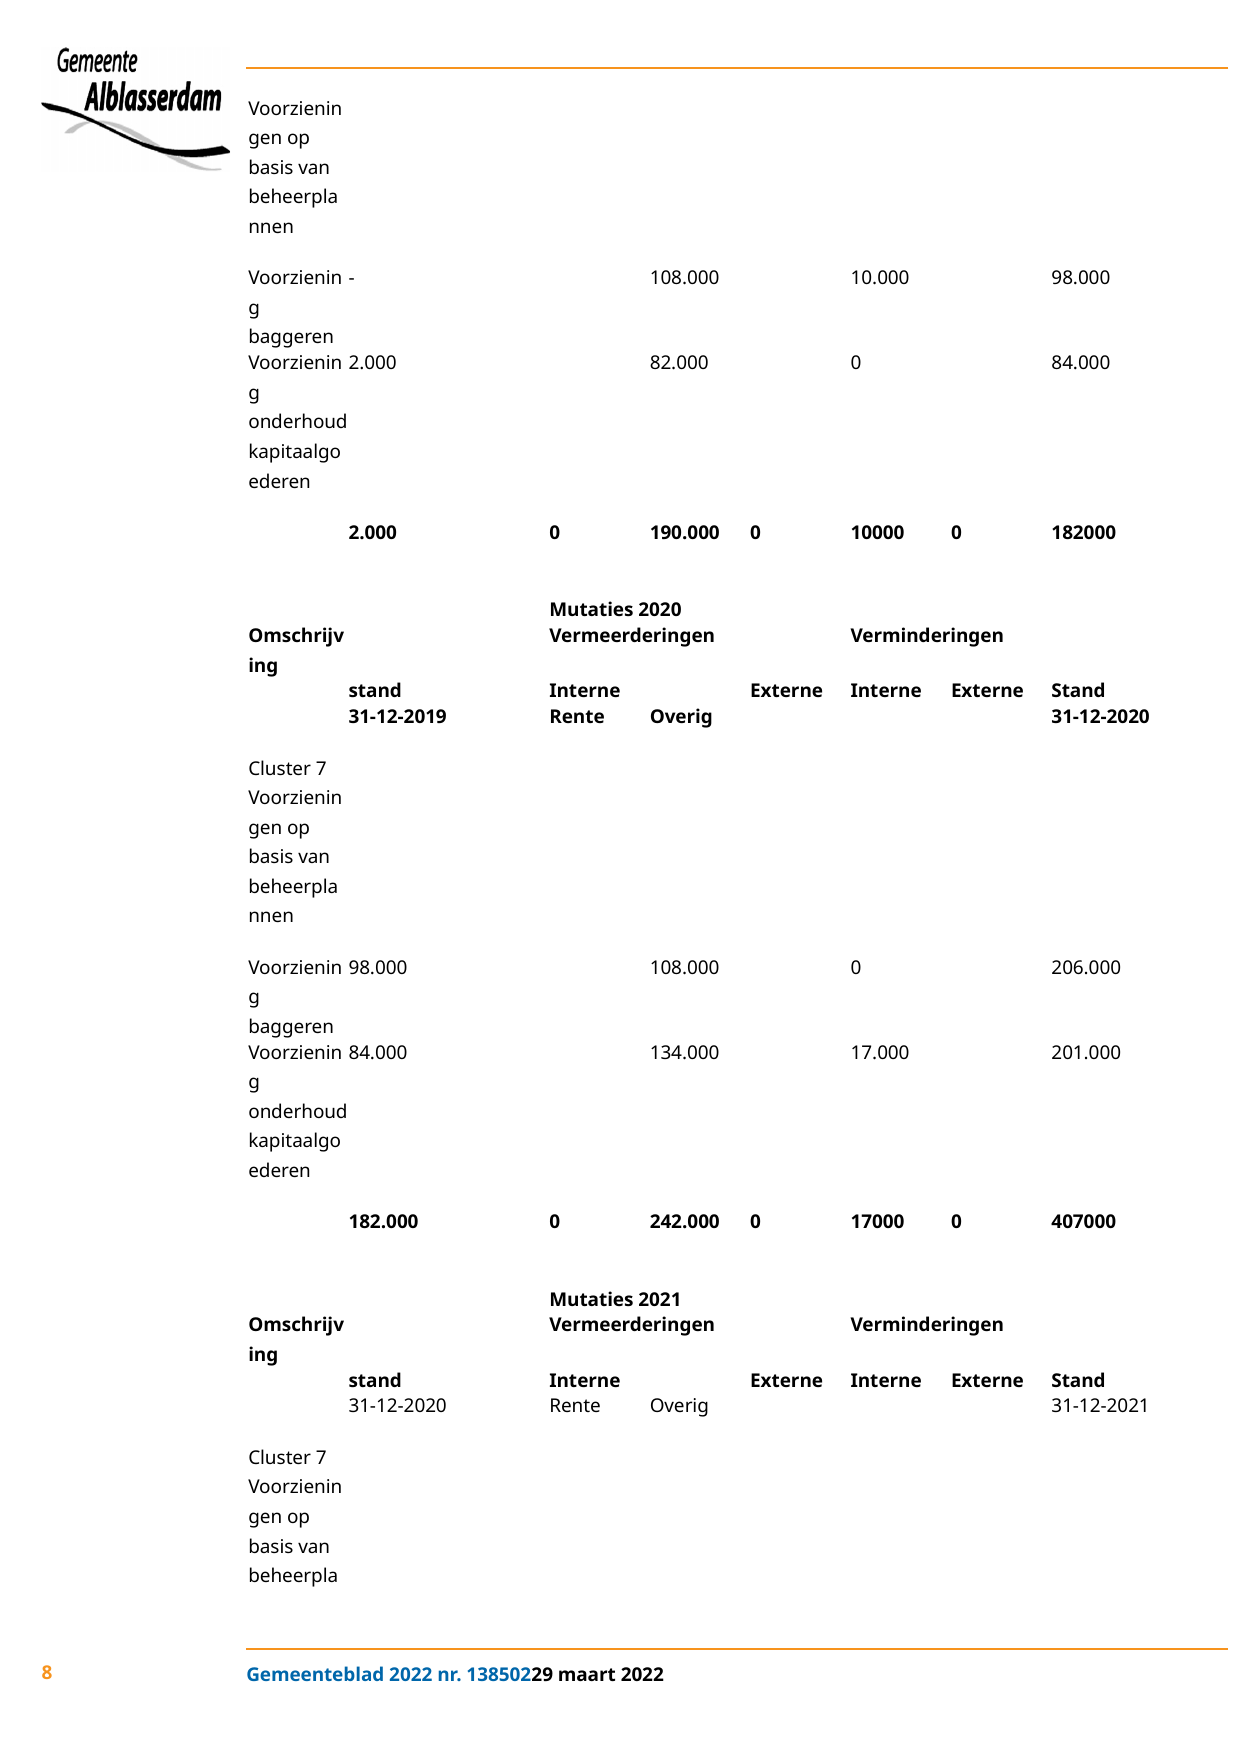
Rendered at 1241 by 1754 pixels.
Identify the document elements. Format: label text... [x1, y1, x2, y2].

table_cell [1051, 571, 1152, 596]
table_cell [348, 1312, 449, 1367]
table_cell [750, 1286, 850, 1312]
table_cell [449, 928, 549, 954]
table_cell [850, 729, 951, 755]
table_cell [750, 1183, 850, 1209]
table_cell [650, 1260, 750, 1286]
table_cell 242.000 [650, 1209, 750, 1234]
table_cell 0 [951, 519, 1051, 545]
table_cell [348, 95, 449, 239]
table_cell [850, 1444, 951, 1588]
table_cell 201.000 [1051, 1039, 1152, 1183]
table_cell 134.000 [650, 1039, 750, 1183]
table_cell Cluster 7 Voorzieningen op basis van beheerplannen [248, 755, 348, 928]
table_cell Overig [650, 1393, 750, 1418]
table_cell 2.000 [348, 519, 449, 545]
table_cell [750, 545, 850, 571]
table_cell 0 [850, 350, 951, 493]
table_cell [951, 1039, 1051, 1183]
table_cell [348, 755, 449, 928]
table_cell 10000 [850, 519, 951, 545]
table_cell [951, 928, 1051, 954]
table_cell [549, 1039, 649, 1183]
table_cell 98.000 [1051, 265, 1152, 349]
table_cell [750, 239, 850, 264]
table_cell Externe [750, 678, 850, 703]
table_cell [449, 1312, 549, 1367]
table_cell [449, 622, 549, 677]
table_cell [1051, 928, 1152, 954]
table_cell [750, 954, 850, 1039]
table_cell [750, 350, 850, 493]
table_cell [1051, 755, 1152, 928]
table_cell [449, 729, 549, 755]
table_cell stand [348, 1367, 449, 1393]
table_cell [449, 1209, 549, 1234]
table_cell Cluster 7 Voorzieningen op basis van beheerpla [248, 1444, 348, 1588]
table_cell 206.000 [1051, 954, 1152, 1039]
table_cell [348, 1444, 449, 1588]
table_cell [549, 571, 649, 596]
table_cell [951, 1444, 1051, 1588]
table_cell [248, 1419, 348, 1444]
table_cell [248, 571, 348, 596]
table_cell [750, 494, 850, 519]
table_cell [449, 519, 549, 545]
table_cell [248, 678, 348, 703]
table_cell [1051, 596, 1152, 622]
table_cell [951, 1419, 1051, 1444]
table_cell Rente [549, 703, 649, 729]
table_cell [951, 755, 1051, 928]
table_cell 0 [750, 1209, 850, 1234]
table_cell [1051, 729, 1152, 755]
table_cell [1051, 95, 1152, 239]
table_cell [650, 928, 750, 954]
table_cell [650, 571, 750, 596]
table_cell [850, 239, 951, 264]
table_cell [951, 954, 1051, 1039]
table_cell 84.000 [348, 1039, 449, 1183]
table_cell [850, 703, 951, 729]
table_cell [549, 755, 649, 928]
table_cell 182000 [1051, 519, 1152, 545]
table_cell 407000 [1051, 1209, 1152, 1234]
table_cell [650, 239, 750, 264]
table_cell [248, 519, 348, 545]
table_cell [650, 1444, 750, 1588]
table_cell [1051, 1235, 1152, 1260]
table_cell [850, 571, 951, 596]
table_cell 0 [951, 1209, 1051, 1234]
table_cell Mutaties 2021 [549, 1286, 750, 1312]
table_cell [951, 729, 1051, 755]
table_cell [348, 1286, 449, 1312]
table_cell [449, 1039, 549, 1183]
table_cell [750, 1312, 850, 1367]
table_cell 17000 [850, 1209, 951, 1234]
table_cell [850, 596, 951, 622]
table_cell [1051, 239, 1152, 264]
table_cell Omschrijving [248, 622, 348, 677]
table_cell [549, 95, 649, 239]
table_cell [850, 494, 951, 519]
table_cell [750, 1419, 850, 1444]
table_cell 31-12-2021 [1051, 1393, 1152, 1418]
table_cell 182.000 [348, 1209, 449, 1234]
table_cell [248, 239, 348, 264]
table_cell [1051, 622, 1152, 677]
table_cell [1051, 1312, 1152, 1367]
table_cell 0 [750, 519, 850, 545]
table_cell Vermeerderingen [549, 622, 750, 677]
table_cell [549, 1260, 649, 1286]
table_cell [348, 1235, 449, 1260]
table_cell [449, 1419, 549, 1444]
table_cell [348, 622, 449, 677]
table_cell 31-12-2019 [348, 703, 449, 729]
table_cell [248, 545, 348, 571]
table_cell [248, 1235, 348, 1260]
table_cell [248, 494, 348, 519]
table_cell Verminderingen [850, 1312, 1051, 1367]
table_cell [248, 1367, 348, 1393]
table_cell [549, 545, 649, 571]
table_cell [248, 928, 348, 954]
table_cell [850, 1286, 951, 1312]
table_cell - [348, 265, 449, 349]
table_cell [750, 265, 850, 349]
table_cell [750, 928, 850, 954]
table_cell [449, 1393, 549, 1418]
table_cell [951, 703, 1051, 729]
table_cell 31-12-2020 [1051, 703, 1152, 729]
table_cell [248, 1286, 348, 1312]
table_cell [951, 545, 1051, 571]
table_cell [348, 1183, 449, 1209]
table_cell [248, 1209, 348, 1234]
table_cell Rente [549, 1393, 649, 1418]
table_cell 190.000 [650, 519, 750, 545]
table_cell [449, 350, 549, 493]
table_cell [650, 545, 750, 571]
table_cell [650, 95, 750, 239]
table_cell Voorziening onderhoud kapitaalgoederen [248, 350, 348, 493]
table_cell [951, 95, 1051, 239]
table_cell [850, 928, 951, 954]
table_cell [1051, 1444, 1152, 1588]
table_cell Externe [951, 1367, 1051, 1393]
table_cell [951, 1286, 1051, 1312]
table_cell [549, 494, 649, 519]
table_cell [951, 350, 1051, 493]
table_cell Interne [850, 678, 951, 703]
table_cell [449, 1286, 549, 1312]
table_cell [1051, 1260, 1152, 1286]
table_cell [248, 596, 348, 622]
table_cell [650, 1235, 750, 1260]
table_cell [549, 265, 649, 349]
table_cell 98.000 [348, 954, 449, 1039]
table_cell [348, 239, 449, 264]
table_cell Voorzieningen op basis van beheerplannen [248, 95, 348, 239]
table_cell 10.000 [850, 265, 951, 349]
table_cell [850, 1260, 951, 1286]
table_cell [248, 703, 348, 729]
table_cell [750, 596, 850, 622]
table_cell [549, 729, 649, 755]
table_cell [348, 545, 449, 571]
table_cell Stand [1051, 1367, 1152, 1393]
table_cell [750, 755, 850, 928]
table_cell [750, 622, 850, 677]
table_cell [449, 1367, 549, 1393]
table_cell [1051, 494, 1152, 519]
table_cell [449, 239, 549, 264]
table_cell [449, 494, 549, 519]
table_cell [248, 729, 348, 755]
table_cell Interne [549, 678, 649, 703]
table_cell [850, 1183, 951, 1209]
table_cell [449, 1444, 549, 1588]
table_cell [951, 494, 1051, 519]
table_cell [750, 1444, 850, 1588]
table_cell 17.000 [850, 1039, 951, 1183]
table_cell [348, 571, 449, 596]
table_cell [348, 729, 449, 755]
table_cell Voorziening onderhoud kapitaalgoederen [248, 1039, 348, 1183]
table_cell [750, 1235, 850, 1260]
table_cell [850, 545, 951, 571]
table_cell Externe [750, 1367, 850, 1393]
table_cell [348, 1260, 449, 1286]
table_cell [850, 1393, 951, 1418]
table_cell [951, 239, 1051, 264]
table_cell Voorziening baggeren [248, 265, 348, 349]
table_cell [348, 1419, 449, 1444]
table_cell [650, 1183, 750, 1209]
table_cell [449, 678, 549, 703]
table_cell 0 [549, 519, 649, 545]
table_cell [1051, 1419, 1152, 1444]
table_cell [951, 1183, 1051, 1209]
table_cell [549, 1183, 649, 1209]
table_cell [951, 265, 1051, 349]
picture [41, 47, 231, 172]
table_cell [449, 1183, 549, 1209]
table_cell [650, 1419, 750, 1444]
table_cell [750, 1393, 850, 1418]
table_cell [348, 928, 449, 954]
table_cell [850, 1235, 951, 1260]
table_cell [1051, 545, 1152, 571]
table_cell 0 [549, 1209, 649, 1234]
table_cell [850, 1419, 951, 1444]
table_cell Stand [1051, 678, 1152, 703]
table_cell Externe [951, 678, 1051, 703]
table_cell [650, 755, 750, 928]
table_cell [750, 703, 850, 729]
table_cell [750, 1260, 850, 1286]
table_cell [750, 1039, 850, 1183]
table_cell [650, 678, 750, 703]
table_cell [549, 350, 649, 493]
table_cell 82.000 [650, 350, 750, 493]
table_cell Vermeerderingen [549, 1312, 750, 1367]
table_cell [549, 928, 649, 954]
table_cell 0 [850, 954, 951, 1039]
table_cell [549, 239, 649, 264]
table_cell [549, 954, 649, 1039]
table_cell [951, 1393, 1051, 1418]
table_cell [348, 494, 449, 519]
table_cell [750, 729, 850, 755]
table_cell [449, 1260, 549, 1286]
table_cell [449, 571, 549, 596]
table_cell [248, 1183, 348, 1209]
table_cell Interne [549, 1367, 649, 1393]
table_cell [951, 1260, 1051, 1286]
table_cell [549, 1444, 649, 1588]
table_cell [348, 596, 449, 622]
table_cell [850, 755, 951, 928]
table_cell Overig [650, 703, 750, 729]
table_cell Omschrijving [248, 1312, 348, 1367]
table_cell [449, 703, 549, 729]
table_cell [449, 954, 549, 1039]
table_cell [549, 1419, 649, 1444]
table_cell Verminderingen [850, 622, 1051, 677]
table_cell [650, 729, 750, 755]
table_cell Mutaties 2020 [549, 596, 750, 622]
table_cell stand [348, 678, 449, 703]
table_cell [549, 1235, 649, 1260]
table_cell [449, 545, 549, 571]
table_cell [1051, 1286, 1152, 1312]
table_cell [750, 95, 850, 239]
table_cell [248, 1260, 348, 1286]
table_cell 31-12-2020 [348, 1393, 449, 1418]
table_cell [449, 265, 549, 349]
table_cell [951, 596, 1051, 622]
table_cell [951, 571, 1051, 596]
table_cell [449, 95, 549, 239]
table_cell [650, 1367, 750, 1393]
table_cell Interne [850, 1367, 951, 1393]
table_cell [248, 1393, 348, 1418]
table_cell 2.000 [348, 350, 449, 493]
table_cell [449, 755, 549, 928]
table_cell [449, 596, 549, 622]
table_cell [850, 95, 951, 239]
table_cell 108.000 [650, 954, 750, 1039]
table_cell [951, 1235, 1051, 1260]
table_cell 108.000 [650, 265, 750, 349]
table_cell [650, 494, 750, 519]
table_cell [449, 1235, 549, 1260]
table_cell 84.000 [1051, 350, 1152, 493]
table_cell [1051, 1183, 1152, 1209]
table_cell Voorziening baggeren [248, 954, 348, 1039]
table_cell [750, 571, 850, 596]
